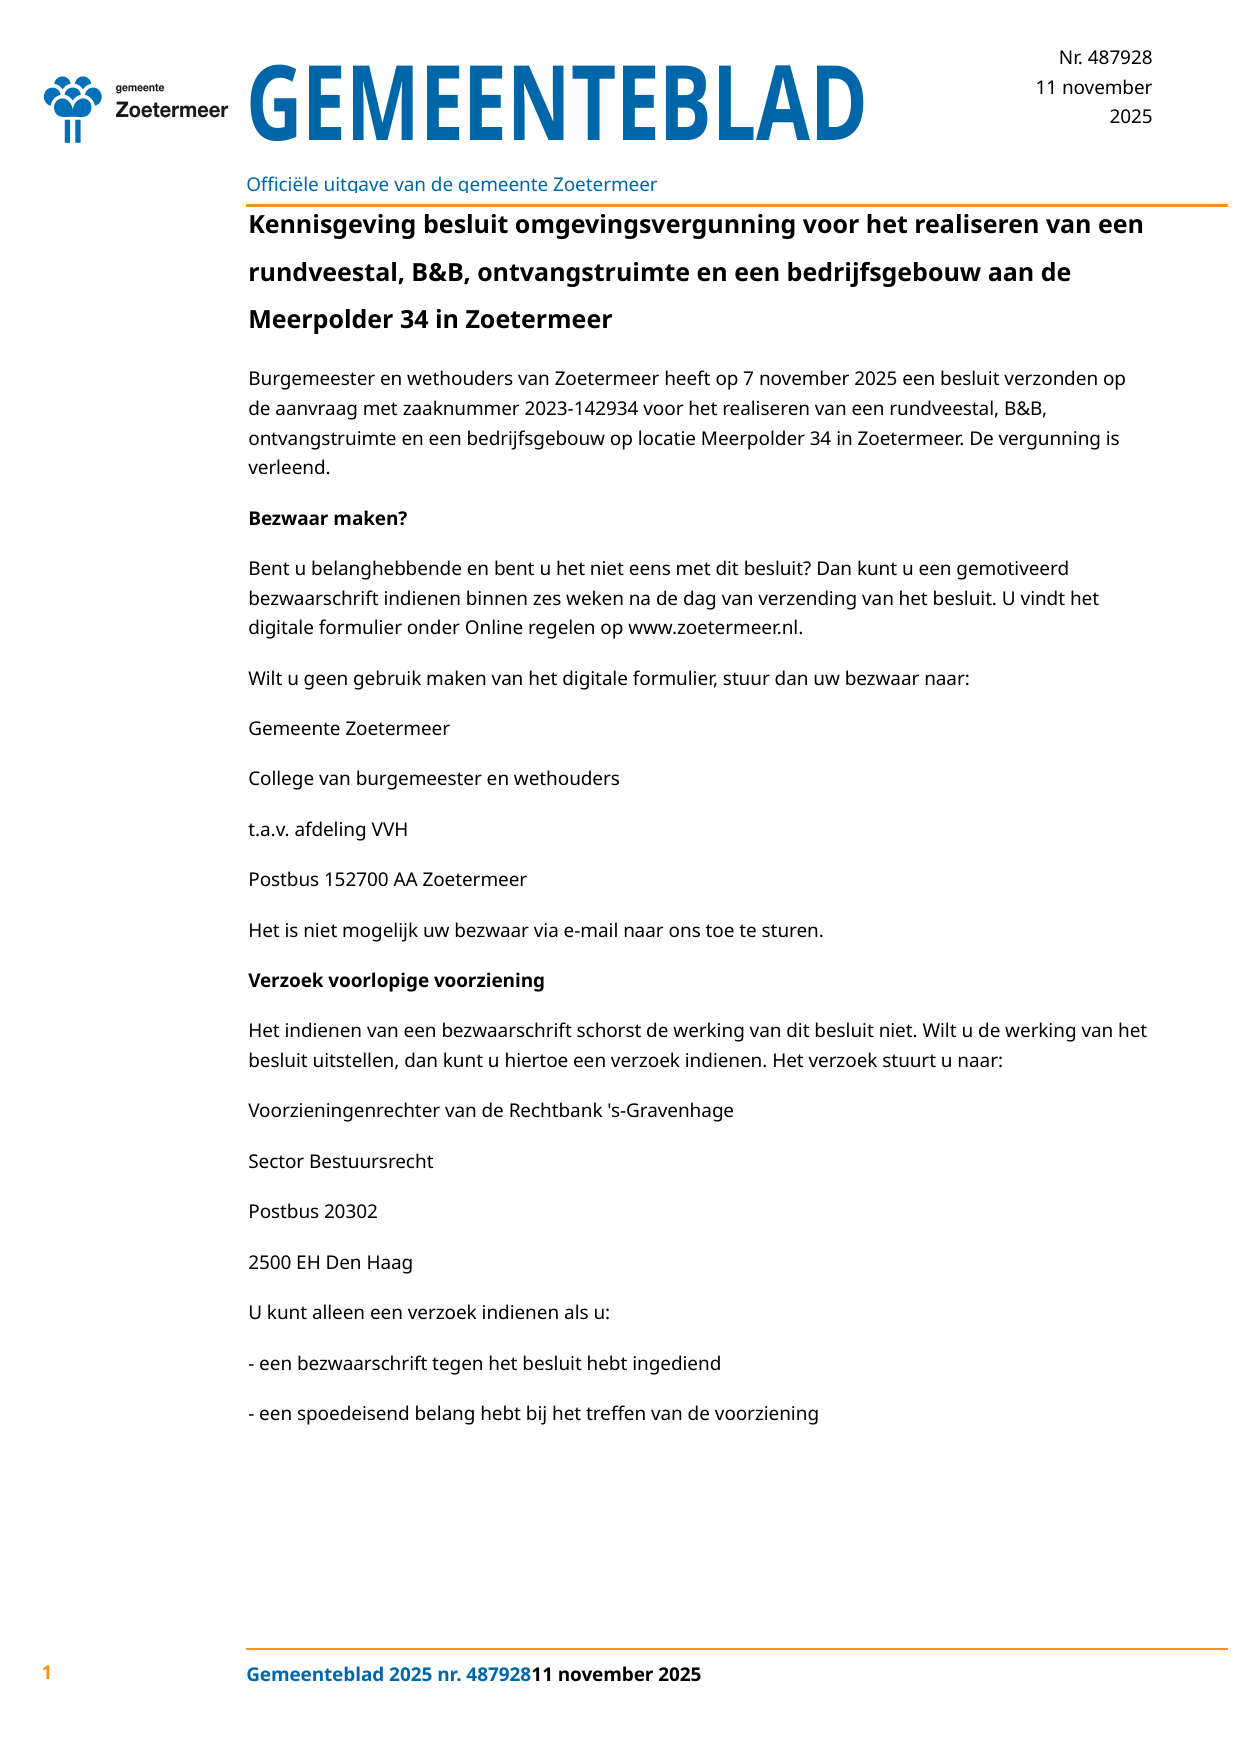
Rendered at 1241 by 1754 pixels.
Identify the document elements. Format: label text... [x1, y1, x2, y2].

text Het indienen van een bezwaarschrift schorst de werking van dit besluit niet. Wilt u de werking van het besluit uitstellen, dan kunt u hiertoe een verzoek indienen. Het verzoek stuurt u naar: [248, 1018, 1152, 1073]
text - een bezwaarschrift tegen het besluit hebt ingediend [248, 1350, 1152, 1375]
text Sector Bestuursrecht [248, 1148, 1152, 1174]
text t.a.v. afdeling VVH [248, 816, 1152, 842]
picture [41, 47, 231, 172]
text Gemeente Zoetermeer [248, 715, 1152, 741]
text Wilt u geen gebruik maken van het digitale formulier, stuur dan uw bezwaar naar: [248, 665, 1152, 690]
text Verzoek voorlopige voorziening [248, 967, 1152, 993]
text Bent u belanghebbende en bent u het niet eens met dit besluit? Dan kunt u een gemotiveerd bezwaarschrift indienen binnen zes weken na de dag van verzending van het besluit. U vindt het digitale formulier onder Online regelen op www.zoetermeer.nl. [248, 555, 1152, 640]
text 2500 EH Den Haag [248, 1249, 1152, 1274]
text Bezwaar maken? [248, 505, 1152, 530]
text Postbus 152700 AA Zoetermeer [248, 866, 1152, 892]
text College van burgemeester en wethouders [248, 766, 1152, 791]
text Postbus 20302 [248, 1198, 1152, 1224]
text U kunt alleen een verzoek indienen als u: [248, 1299, 1152, 1325]
text Burgemeester en wethouders van Zoetermeer heeft op 7 november 2025 een besluit verzonden op de aanvraag met zaaknummer 2023-142934 voor het realiseren van een rundveestal, B&B, ontvangstruimte en een bedrijfsgebouw op locatie Meerpolder 34 in Zoetermeer. De vergunning is verleend. [248, 366, 1152, 480]
text Kennisgeving besluit omgevingsvergunning voor het realiseren van een rundveestal, B&B, ontvangstruimte en een bedrijfsgebouw aan de Meerpolder 34 in Zoetermeer [248, 207, 1152, 336]
text Voorzieningenrechter van de Rechtbank 's-Gravenhage [248, 1098, 1152, 1123]
text Het is niet mogelijk uw bezwaar via e-mail naar ons toe te sturen. [248, 917, 1152, 942]
text - een spoedeisend belang hebt bij het treffen van de voorziening [248, 1400, 1152, 1426]
